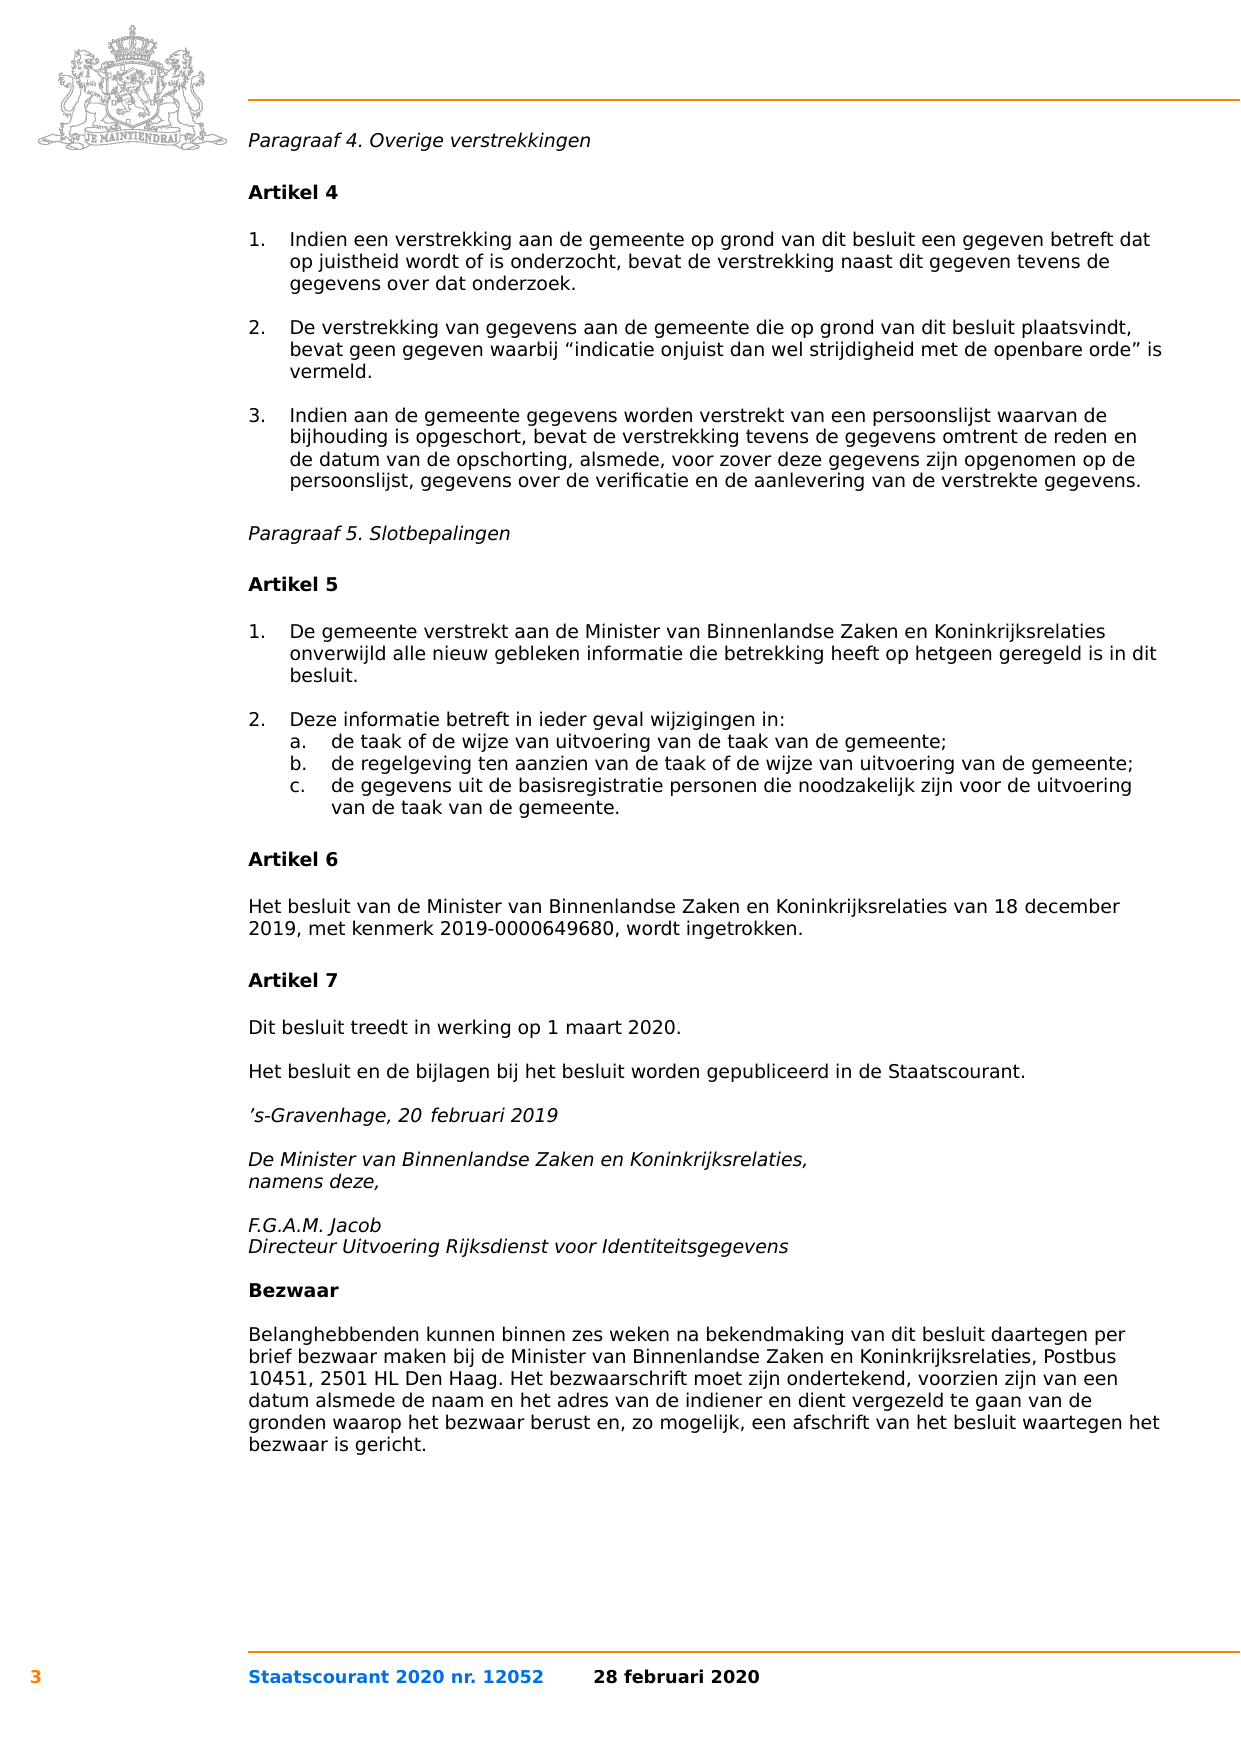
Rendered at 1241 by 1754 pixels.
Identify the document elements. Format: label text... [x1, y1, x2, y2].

text b. de regelgeving ten aanzien van de taak of de wijze van uitvoering van de gemeente; [289, 753, 1163, 775]
text Dit besluit treedt in werking op 1 maart 2020. [248, 1017, 1163, 1039]
text De Minister van Binnenlandse Zaken en Koninkrijksrelaties, namens deze, F.G.A.M. Jacob Directeur Uitvoering Rijksdienst voor Identiteitsgegevens [248, 1148, 1163, 1258]
text Belanghebbenden kunnen binnen zes weken na bekendmaking van dit besluit daartegen per brief bezwaar maken bij de Minister van Binnenlandse Zaken en Koninkrijksrelaties, Postbus 10451, 2501 HL Den Haag. Het bezwaarschrift moet zijn ondertekend, voorzien zijn van een datum alsmede de naam en het adres van de indiener en dient vergezeld te gaan van de gronden waarop het bezwaar berust en, zo mogelijk, een afschrift van het besluit waartegen het bezwaar is gericht. [248, 1324, 1163, 1456]
text c. de gegevens uit de basisregistratie personen die noodzakelijk zijn voor de uitvoering van de taak van de gemeente. [289, 775, 1163, 819]
text 2. De verstrekking van gegevens aan de gemeente die op grond van dit besluit plaatsvindt, bevat geen gegeven waarbij “indicatie onjuist dan wel strijdigheid met de openbare orde” is vermeld. [248, 317, 1163, 383]
subtitle Artikel 6 [248, 849, 1163, 871]
text Het besluit en de bijlagen bij het besluit worden gepubliceerd in de Staatscourant. [248, 1061, 1163, 1083]
text Het besluit van de Minister van Binnenlandse Zaken en Koninkrijksrelaties van 18 december 2019, met kenmerk 2019-0000649680, wordt ingetrokken. [248, 896, 1163, 940]
subtitle Paragraaf 4. Overige verstrekkingen [248, 130, 1163, 152]
subtitle Artikel 4 [248, 182, 1163, 204]
subtitle Paragraaf 5. Slotbepalingen [248, 522, 1163, 544]
text 3. Indien aan de gemeente gegevens worden verstrekt van een persoonslijst waarvan de bijhouding is opgeschort, bevat de verstrekking tevens de gegevens omtrent de reden en de datum van de opschorting, alsmede, voor zover deze gegevens zijn opgenomen op de persoonslijst, gegevens over de verificatie en de aanlevering van de verstrekte gegevens. [248, 404, 1163, 492]
text ’s-Gravenhage, 20 februari 2019 [248, 1105, 1163, 1127]
text a. de taak of de wijze van uitvoering van de taak van de gemeente; [289, 731, 1163, 753]
subtitle Artikel 7 [248, 970, 1163, 992]
text 1. De gemeente verstrekt aan de Minister van Binnenlandse Zaken en Koninkrijksrelaties onverwijld alle nieuw gebleken informatie die betrekking heeft op hetgeen geregeld is in dit besluit. [248, 621, 1163, 687]
text 2. Deze informatie betreft in ieder geval wijzigingen in: [248, 709, 1163, 731]
text Bezwaar [248, 1280, 1163, 1302]
picture [38, 25, 227, 150]
subtitle Artikel 5 [248, 574, 1163, 596]
text 1. Indien een verstrekking aan de gemeente op grond van dit besluit een gegeven betreft dat op juistheid wordt of is onderzocht, bevat de verstrekking naast dit gegeven tevens de gegevens over dat onderzoek. [248, 229, 1163, 295]
